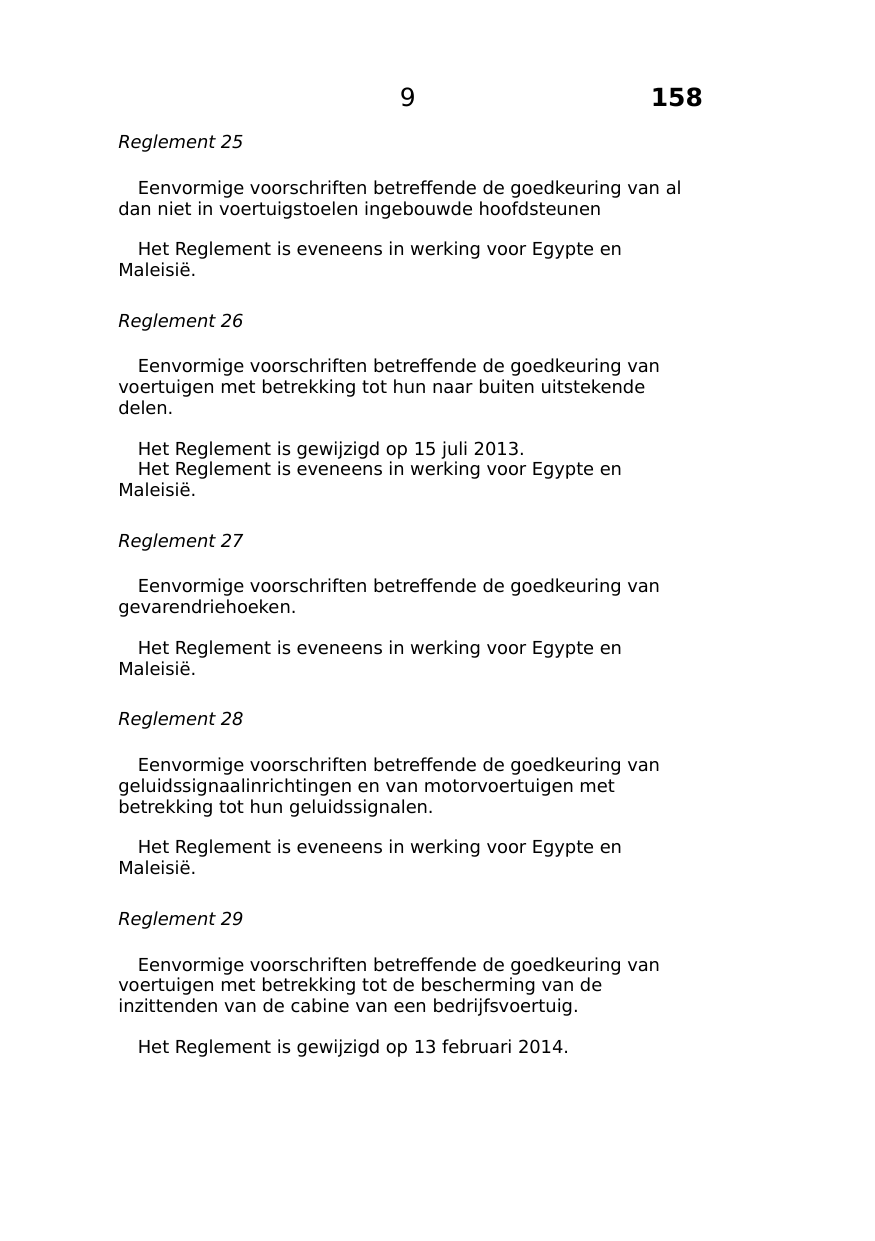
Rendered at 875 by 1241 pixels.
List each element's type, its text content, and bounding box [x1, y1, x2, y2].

text Eenvormige voorschriften betreffende de goedkeuring van voertuigen met betrekking tot de bescherming van de inzittenden van de cabine van een bedrijfsvoertuig. [118, 954, 703, 1017]
text Het Reglement is eveneens in werking voor Egypte en Maleisië. [118, 837, 703, 879]
text Het Reglement is eveneens in werking voor Egypte en Maleisië. [118, 638, 703, 679]
text Het Reglement is eveneens in werking voor Egypte en Maleisië. [118, 239, 703, 281]
text Het Reglement is gewijzigd op 15 juli 2013. [118, 438, 703, 459]
text Eenvormige voorschriften betreffende de goedkeuring van gevarendriehoeken. [118, 576, 703, 618]
subtitle Reglement 25 [118, 132, 703, 153]
text Het Reglement is gewijzigd op 13 februari 2014. [118, 1037, 703, 1057]
text Eenvormige voorschriften betreffende de goedkeuring van geluidssignaalinrichtingen en van motorvoertuigen met betrekking tot hun geluidssignalen. [118, 755, 703, 817]
text Eenvormige voorschriften betreffende de goedkeuring van al dan niet in voertuigstoelen ingebouwde hoofdsteunen [118, 178, 703, 219]
subtitle Reglement 27 [118, 531, 703, 551]
subtitle Reglement 29 [118, 909, 703, 929]
text Het Reglement is eveneens in werking voor Egypte en Maleisië. [118, 459, 703, 501]
subtitle Reglement 28 [118, 709, 703, 730]
text Eenvormige voorschriften betreffende de goedkeuring van voertuigen met betrekking tot hun naar buiten uitstekende delen. [118, 356, 703, 418]
subtitle Reglement 26 [118, 311, 703, 331]
